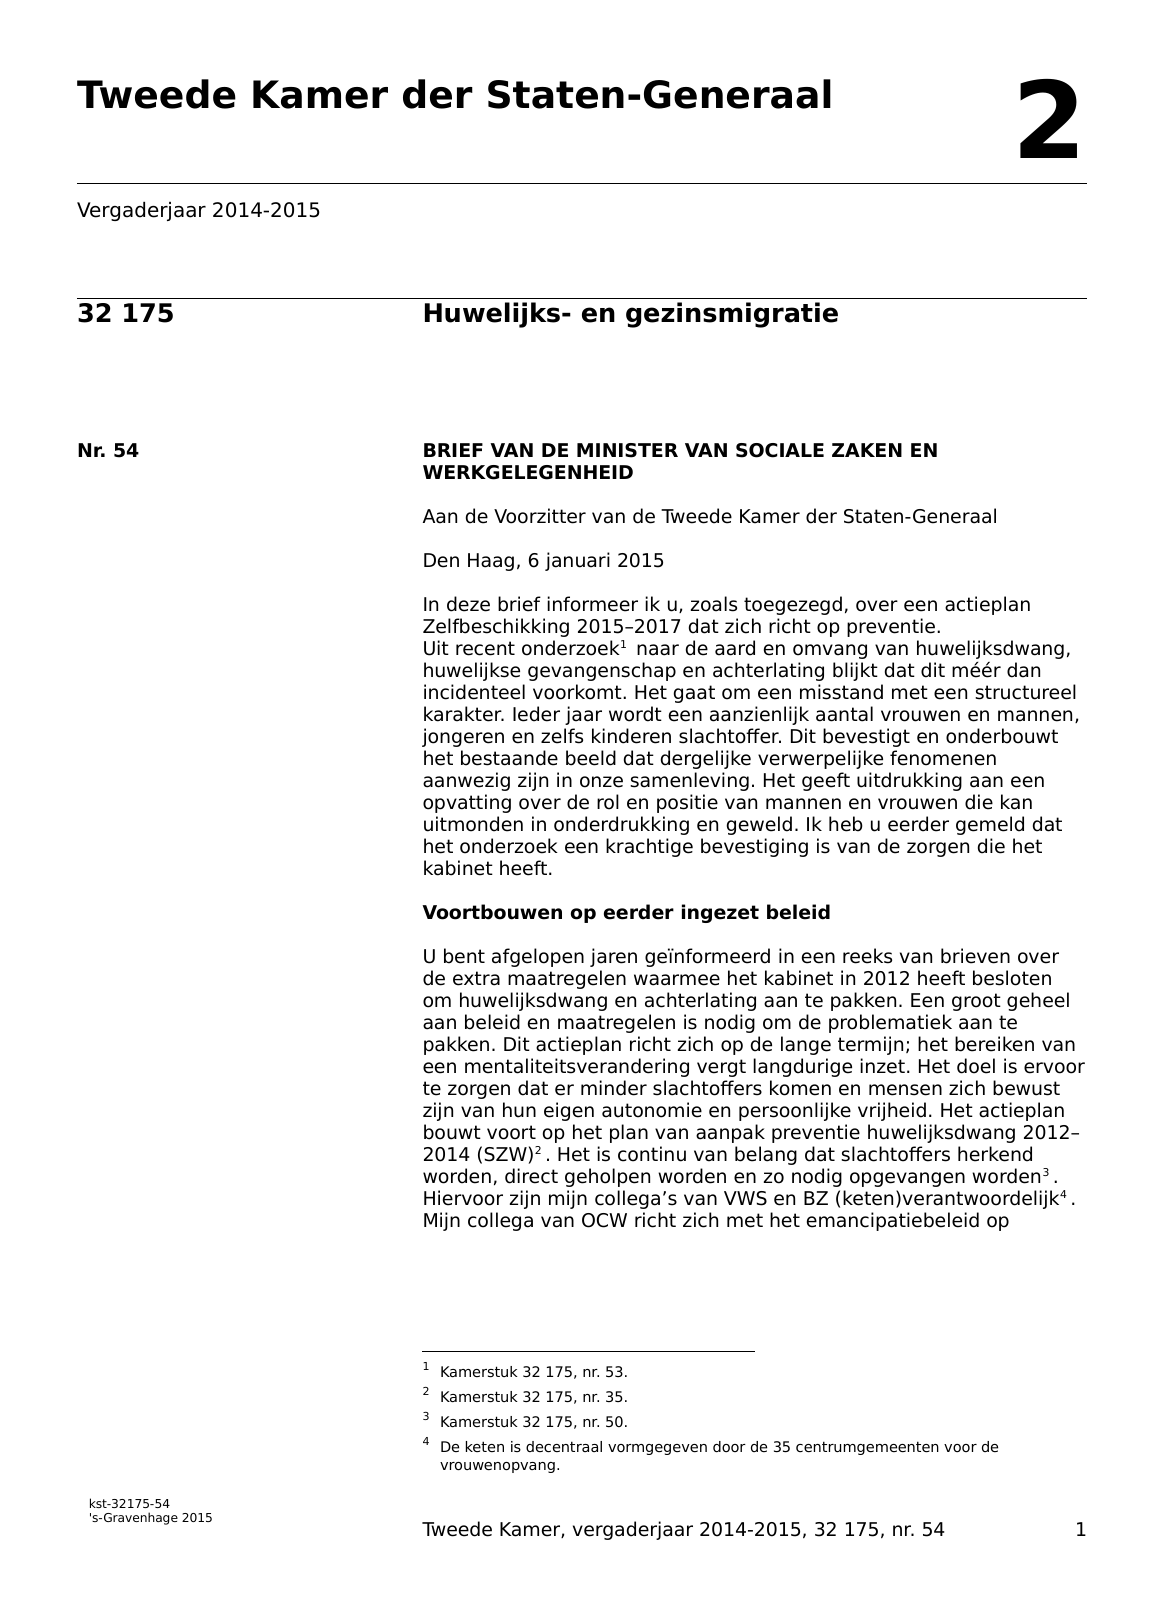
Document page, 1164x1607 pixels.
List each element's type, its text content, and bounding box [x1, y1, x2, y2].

subtitle Voortbouwen op eerder ingezet beleid [422, 902, 1087, 924]
text Uit recent onderzoek naar de aard en omvang van huwelijksdwang, huwelijkse gevangenschap en achterlating blijkt dat dit méér dan incidenteel voorkomt. Het gaat om een misstand met een structureel karakter. Ieder jaar wordt een aanzienlijk aantal vrouwen en mannen, jongeren en zelfs kinderen slachtoffer. Dit bevestigt en onderbouwt het bestaande beeld dat dergelijke verwerpelijke fenomenen aanwezig zijn in onze samenleving. Het geeft uitdrukking aan een opvatting over de rol en positie van mannen en vrouwen die kan uitmonden in onderdrukking en geweld. Ik heb u eerder gemeld dat het onderzoek een krachtige bevestiging is van de zorgen die het kabinet heeft. [422, 638, 1087, 880]
text Kamerstuk 32 175, nr. 35. [422, 1385, 1087, 1407]
subtitle Nr. 54 BRIEF VAN DE MINISTER VAN SOCIALE ZAKEN EN WERKGELEGENHEID [77, 440, 1087, 484]
text In deze brief informeer ik u, zoals toegezegd, over een actieplan Zelfbeschikking 2015–2017 dat zich richt op preventie. [422, 594, 1087, 638]
text Kamerstuk 32 175, nr. 50. [422, 1410, 1087, 1432]
subtitle 32 175 Huwelijks- en gezinsmigratie [77, 299, 1087, 329]
text Den Haag, 6 januari 2015 [422, 550, 1087, 572]
text De keten is decentraal vormgegeven door de 35 centrumgemeenten voor de vrouwenopvang. [422, 1435, 1087, 1474]
text Kamerstuk 32 175, nr. 53. [422, 1360, 1087, 1382]
text U bent afgelopen jaren geïnformeerd in een reeks van brieven over de extra maatregelen waarmee het kabinet in 2012 heeft besloten om huwelijksdwang en achterlating aan te pakken. Een groot geheel aan beleid en maatregelen is nodig om de problematiek aan te pakken. Dit actieplan richt zich op de lange termijn; het bereiken van een mentaliteitsverandering vergt langdurige inzet. Het doel is ervoor te zorgen dat er minder slachtoffers komen en mensen zich bewust zijn van hun eigen autonomie en persoonlijke vrijheid. Het actieplan bouwt voort op het plan van aanpak preventie huwelijksdwang 2012–2014 (SZW). Het is continu van belang dat slachtoffers herkend worden, direct geholpen worden en zo nodig opgevangen worden. Hiervoor zijn mijn collega’s van VWS en BZ (keten)verantwoordelijk. Mijn collega van OCW richt zich met het emancipatiebeleid op [422, 946, 1087, 1276]
table_header Tweede Kamer der Staten-Generaal [77, 59, 886, 183]
text Aan de Voorzitter van de Tweede Kamer der Staten-Generaal [422, 506, 1087, 528]
text kst-32175-54 [88, 1497, 323, 1511]
text 's-Gravenhage 2015 [88, 1511, 323, 1525]
table_header 2 [886, 59, 1087, 183]
table_cell Vergaderjaar 2014-2015 [77, 184, 1087, 298]
